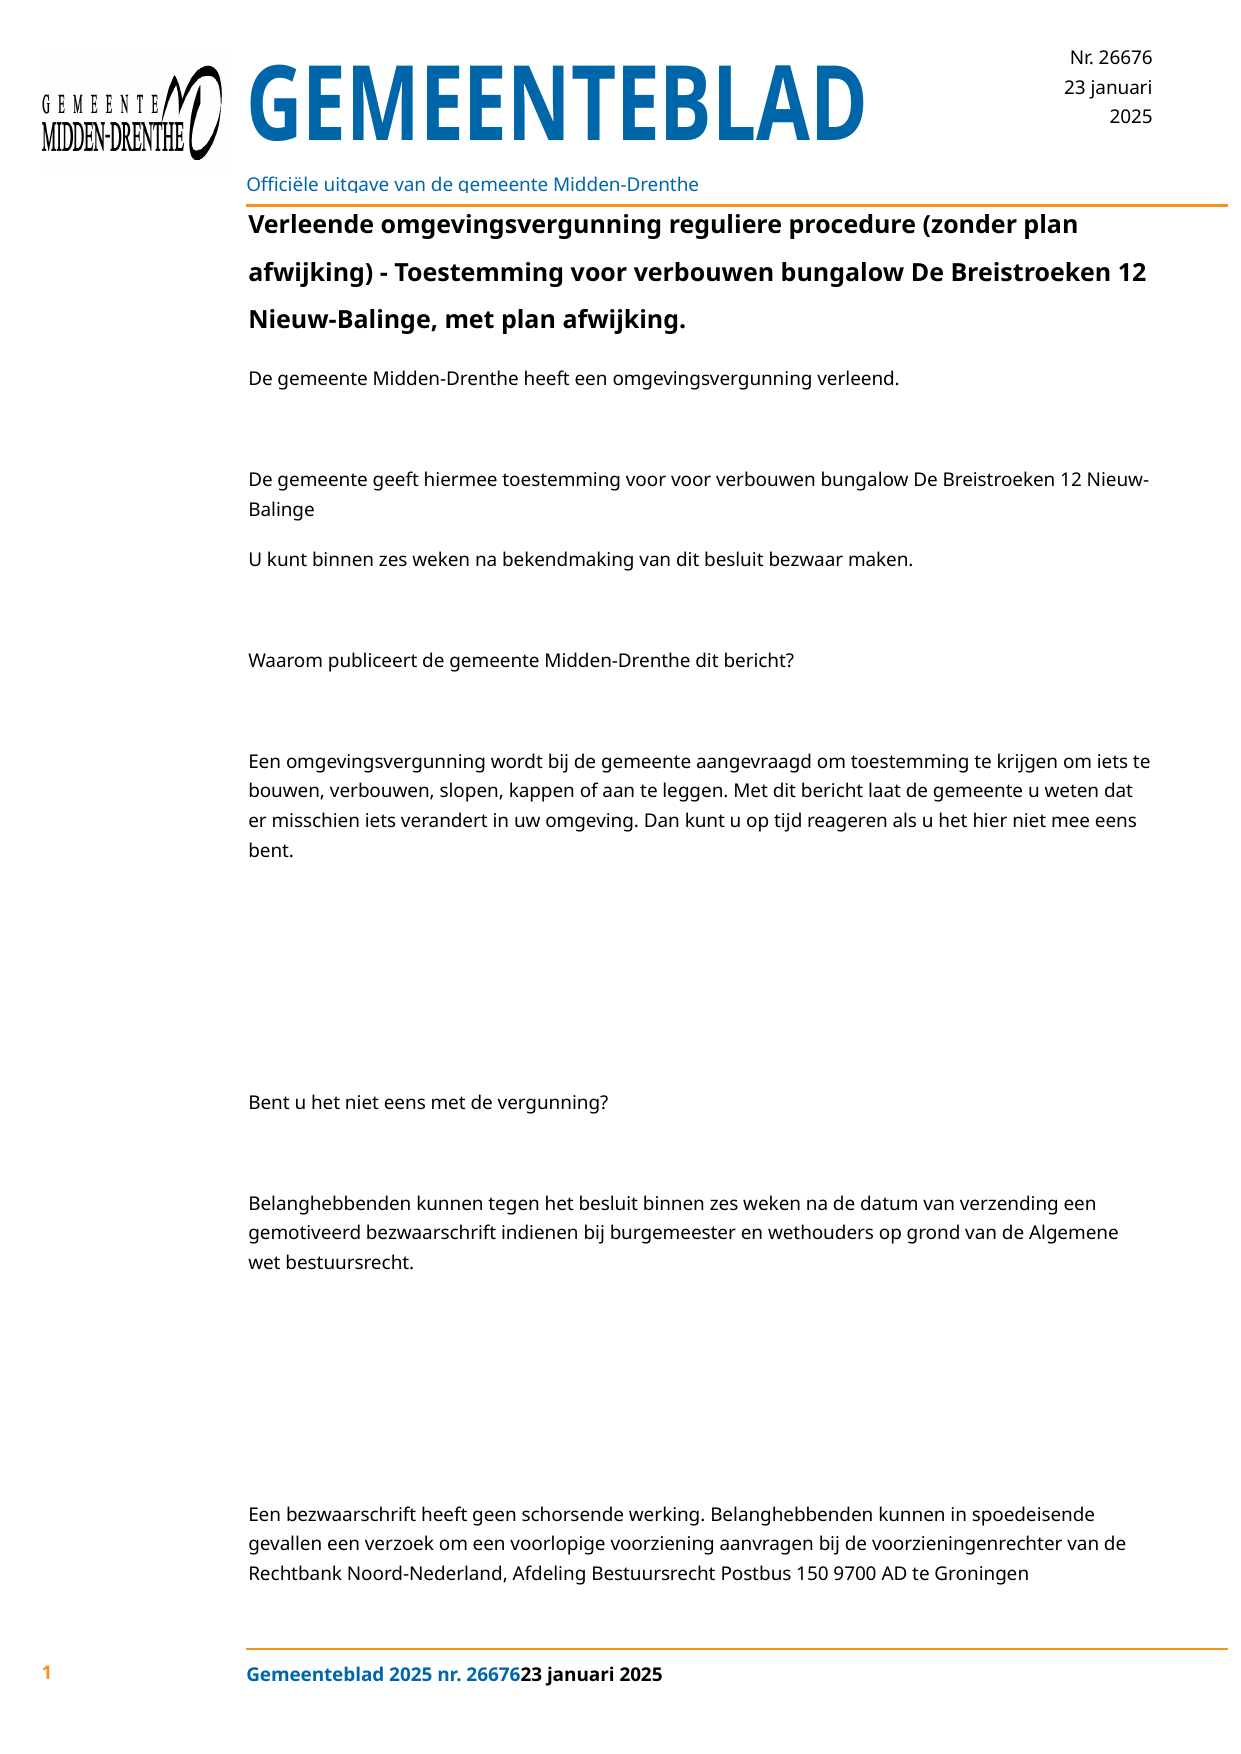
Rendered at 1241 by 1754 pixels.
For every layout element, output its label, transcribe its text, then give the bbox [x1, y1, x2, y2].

text De gemeente geeft hiermee toestemming voor voor verbouwen bungalow De Breistroeken 12 Nieuw-Balinge [248, 466, 1152, 522]
text De gemeente Midden-Drenthe heeft een omgevingsvergunning verleend. [248, 366, 1152, 391]
text U kunt binnen zes weken na bekendmaking van dit besluit bezwaar maken. [248, 546, 1152, 572]
text Bent u het niet eens met de vergunning? [248, 1089, 1152, 1114]
text Verleende omgevingsvergunning reguliere procedure (zonder plan afwijking) - Toestemming voor verbouwen bungalow De Breistroeken 12 Nieuw-Balinge, met plan afwijking. [248, 207, 1152, 336]
text Een omgevingsvergunning wordt bij de gemeente aangevraagd om toestemming te krijgen om iets te bouwen, verbouwen, slopen, kappen of aan te leggen. Met dit bericht laat de gemeente u weten dat er misschien iets verandert in uw omgeving. Dan kunt u op tijd reageren als u het hier niet mee eens bent. [248, 748, 1152, 862]
picture [41, 47, 231, 172]
text Een bezwaarschrift heeft geen schorsende werking. Belanghebbenden kunnen in spoedeisende gevallen een verzoek om een voorlopige voorziening aanvragen bij de voorzieningenrechter van de Rechtbank Noord-Nederland, Afdeling Bestuursrecht Postbus 150 9700 AD te Groningen [248, 1501, 1152, 1586]
text Belanghebbenden kunnen tegen het besluit binnen zes weken na de datum van verzending een gemotiveerd bezwaarschrift indienen bij burgemeester en wethouders op grond van de Algemene wet bestuursrecht. [248, 1190, 1152, 1274]
text Waarom publiceert de gemeente Midden-Drenthe dit bericht? [248, 647, 1152, 673]
